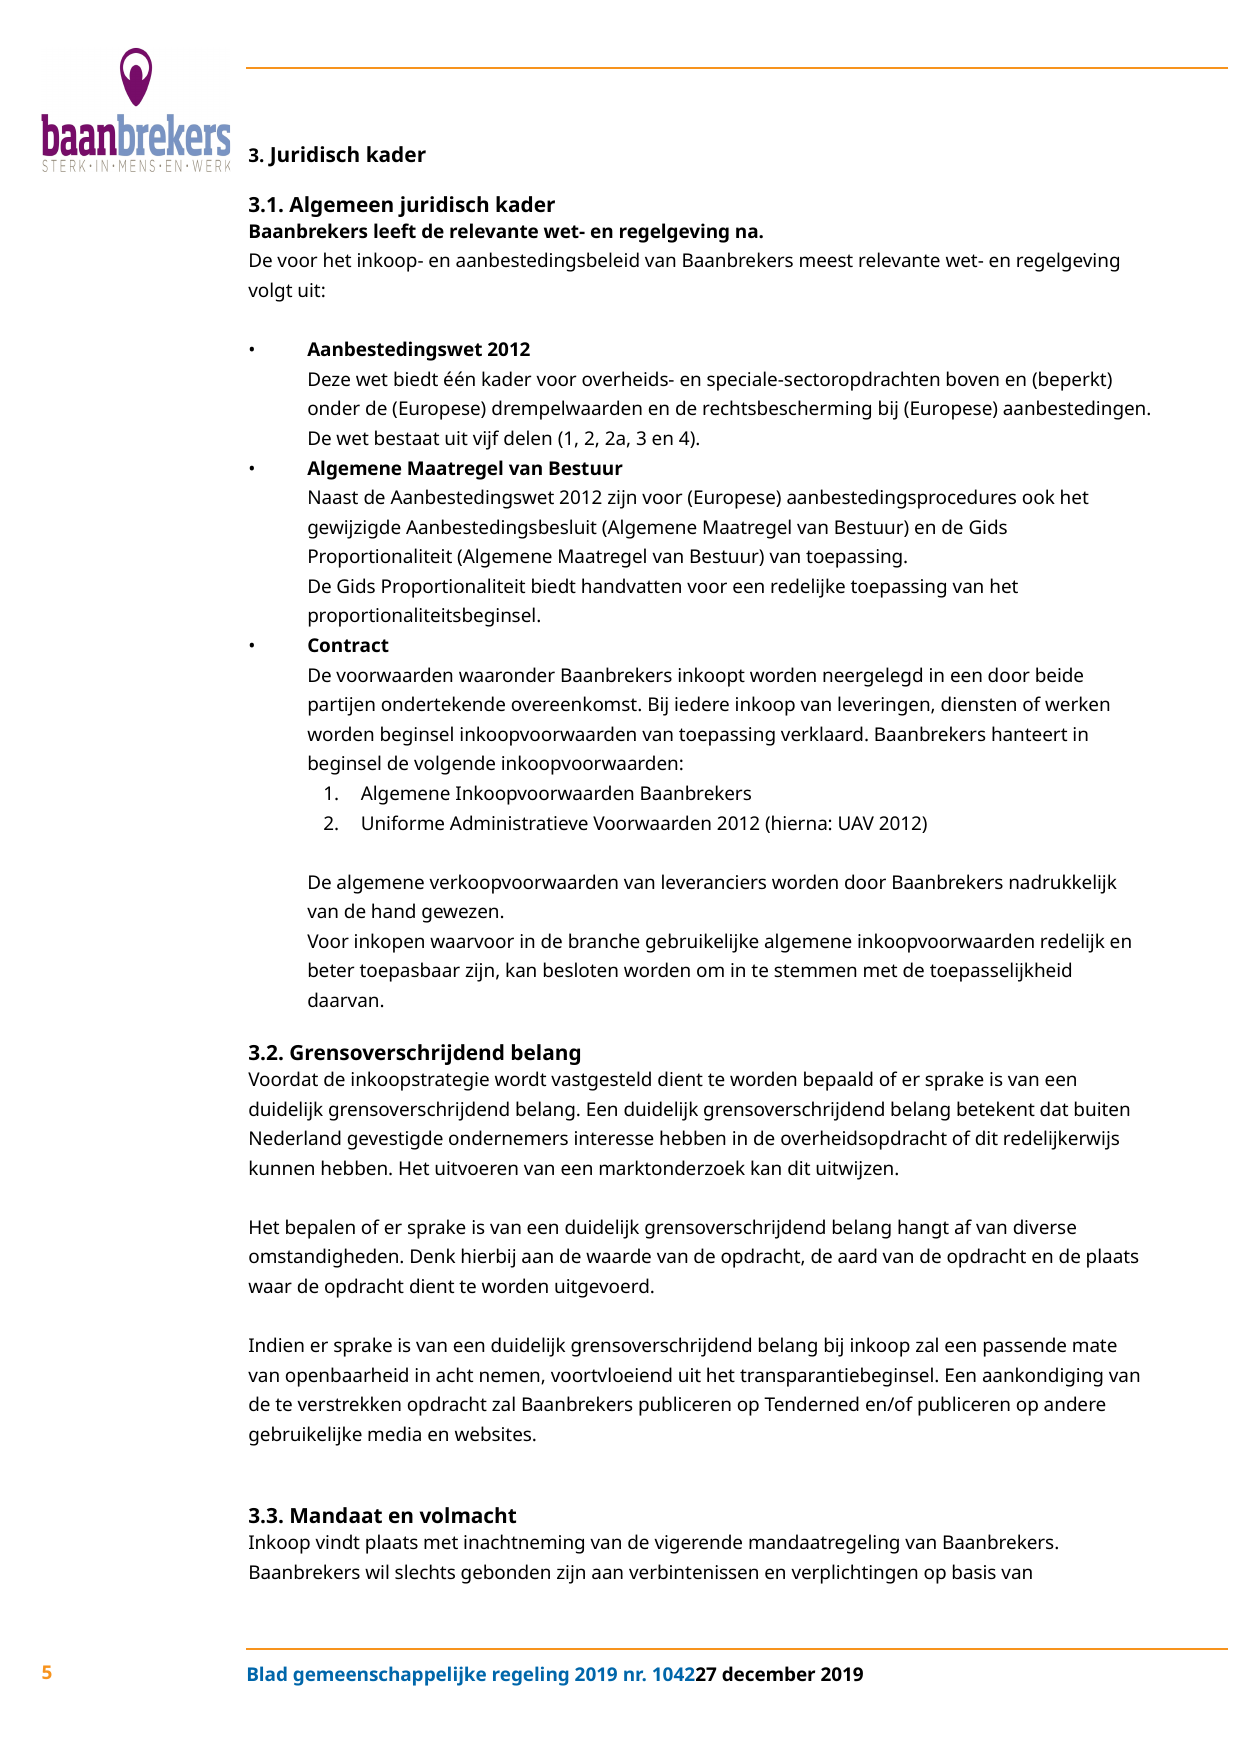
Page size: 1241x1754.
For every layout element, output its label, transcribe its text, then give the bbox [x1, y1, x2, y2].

text 3.3. Mandaat en volmacht [248, 1501, 1152, 1529]
list Aanbestedingswet 2012 [248, 336, 1152, 362]
list De algemene verkoopvoorwaarden van leveranciers worden door Baanbrekers nadrukkelijk van de hand gewezen. [248, 869, 1152, 924]
text Het bepalen of er sprake is van een duidelijk grensoverschrijdend belang hangt af van diverse omstandigheden. Denk hierbij aan de waarde van de opdracht, de aard van de opdracht en de plaats waar de opdracht dient te worden uitgevoerd. [248, 1214, 1152, 1299]
list De Gids Proportionaliteit biedt handvatten voor een redelijke toepassing van het proportionaliteitsbeginsel. [248, 573, 1152, 628]
text Inkoop vindt plaats met inachtneming van de vigerende mandaatregeling van Baanbrekers. Baanbrekers wil slechts gebonden zijn aan verbintenissen en verplichtingen op basis van [248, 1529, 1152, 1585]
text De voor het inkoop- en aanbestedingsbeleid van Baanbrekers meest relevante wet- en regelgeving volgt uit: [248, 248, 1152, 303]
list Contract [248, 632, 1152, 658]
text Indien er sprake is van een duidelijk grensoverschrijdend belang bij inkoop zal een passende mate van openbaarheid in acht nemen, voortvloeiend uit het transparantiebeginsel. Een aankondiging van de te verstrekken opdracht zal Baanbrekers publiceren op Tenderned en/of publiceren op andere gebruikelijke media en websites. [248, 1332, 1152, 1447]
text 3. Juridisch kader [248, 140, 1152, 169]
list De voorwaarden waaronder Baanbrekers inkoopt worden neergelegd in een door beide partijen ondertekende overeenkomst. Bij iedere inkoop van leveringen, diensten of werken worden beginsel inkoopvoorwaarden van toepassing verklaard. Baanbrekers hanteert in beginsel de volgende inkoopvoorwaarden: [248, 662, 1152, 776]
list Voor inkopen waarvoor in de branche gebruikelijke algemene inkoopvoorwaarden redelijk en beter toepasbaar zijn, kan besloten worden om in te stemmen met de toepasselijkheid daarvan. [248, 928, 1152, 1013]
list Naast de Aanbestedingswet 2012 zijn voor (Europese) aanbestedingsprocedures ook het gewijzigde Aanbestedingsbesluit (Algemene Maatregel van Bestuur) en de Gids Proportionaliteit (Algemene Maatregel van Bestuur) van toepassing. [248, 484, 1152, 569]
list Uniforme Administratieve Voorwaarden 2012 (hierna: UAV 2012) [323, 810, 1152, 836]
list Algemene Maatregel van Bestuur [248, 455, 1152, 481]
text 3.2. Grensoverschrijdend belang [248, 1038, 1152, 1066]
picture [41, 47, 231, 172]
text Voordat de inkoopstrategie wordt vastgesteld dient te worden bepaald of er sprake is van een duidelijk grensoverschrijdend belang. Een duidelijk grensoverschrijdend belang betekent dat buiten Nederland gevestigde ondernemers interesse hebben in de overheidsopdracht of dit redelijkerwijs kunnen hebben. Het uitvoeren van een marktonderzoek kan dit uitwijzen. [248, 1066, 1152, 1181]
text Baanbrekers leeft de relevante wet- en regelgeving na. [248, 218, 1152, 244]
list Deze wet biedt één kader voor overheids- en speciale-sectoropdrachten boven en (beperkt) onder de (Europese) drempelwaarden en de rechtsbescherming bij (Europese) aanbestedingen. De wet bestaat uit vijf delen (1, 2, 2a, 3 en 4). [248, 366, 1152, 451]
list Algemene Inkoopvoorwaarden Baanbrekers [323, 780, 1152, 806]
text 3.1. Algemeen juridisch kader [248, 190, 1152, 218]
